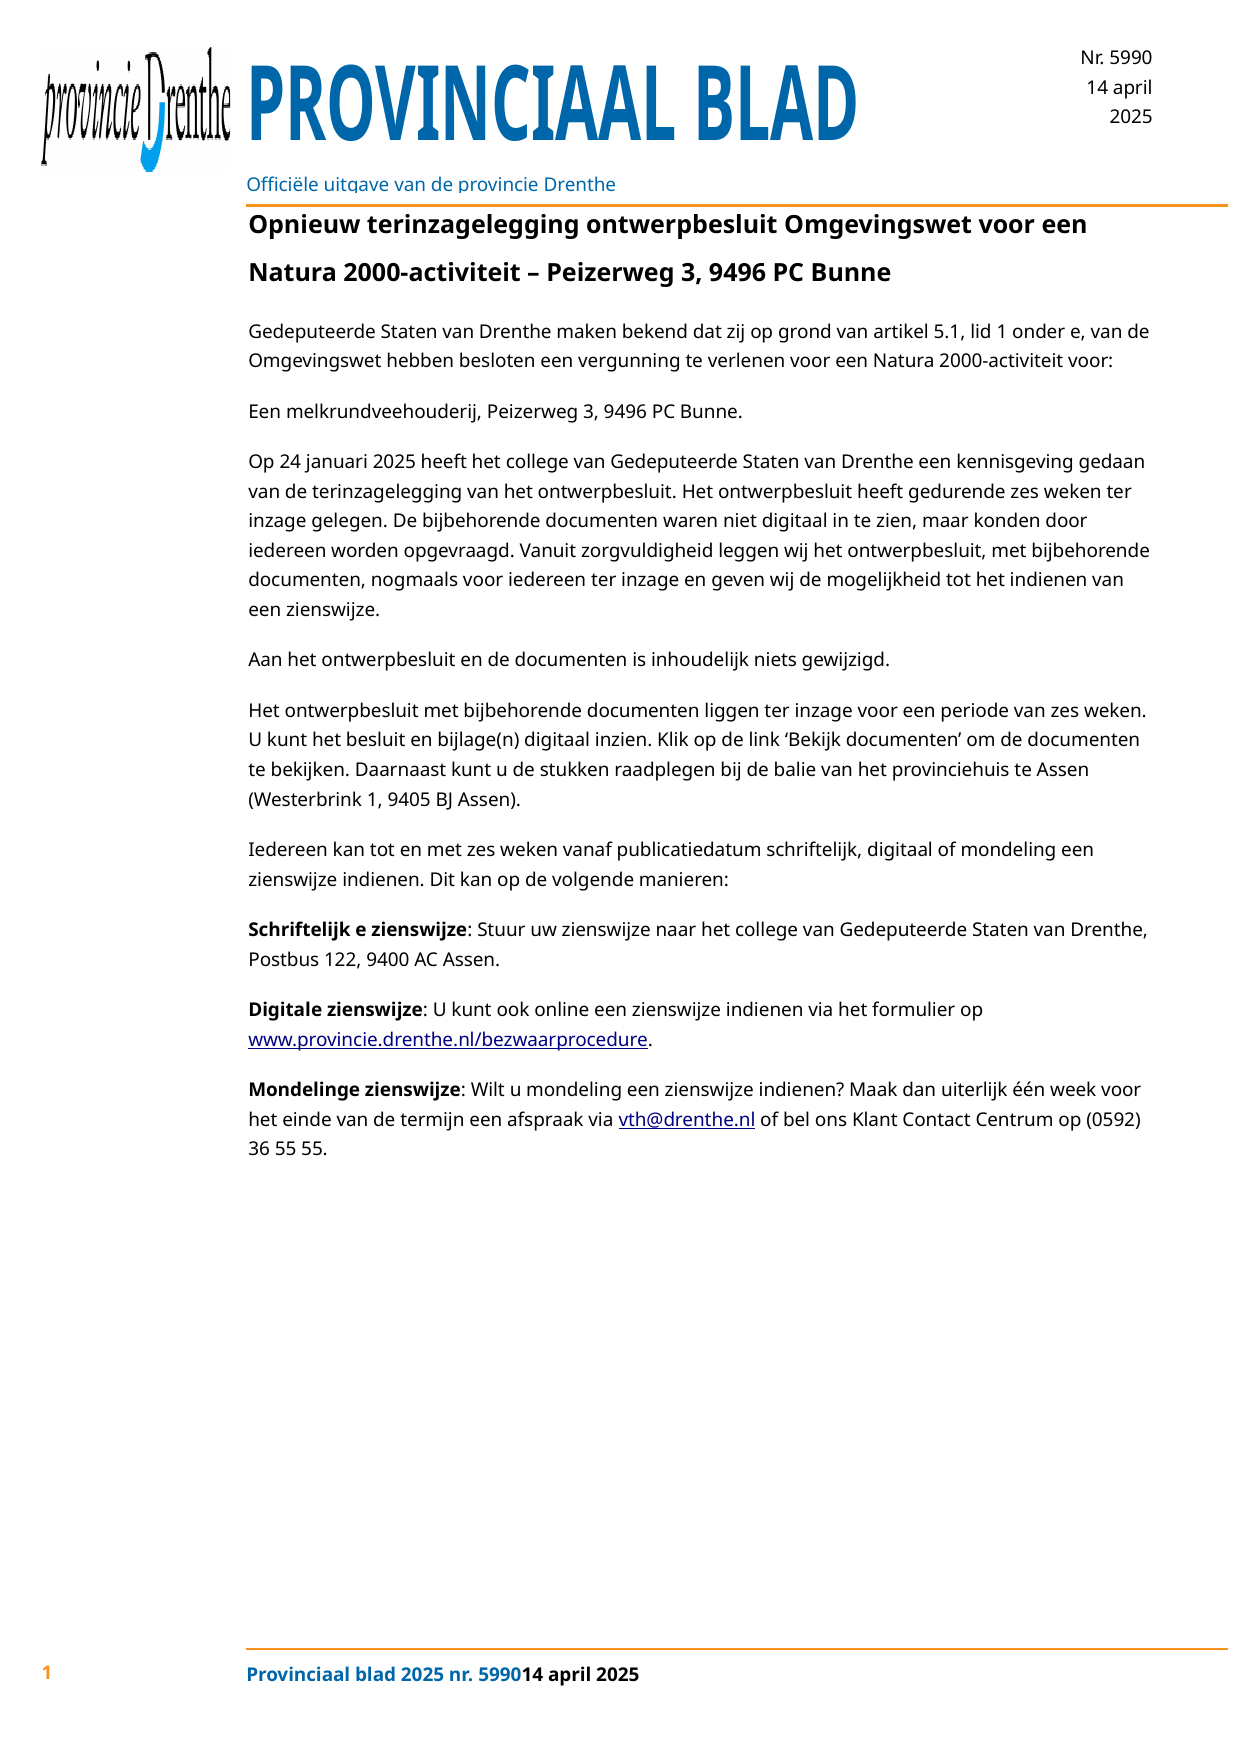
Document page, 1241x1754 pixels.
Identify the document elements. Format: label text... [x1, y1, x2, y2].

text Aan het ontwerpbesluit en de documenten is inhoudelijk niets gewijzigd. [248, 647, 1152, 672]
text Het ontwerpbesluit met bijbehorende documenten liggen ter inzage voor een periode van zes weken. U kunt het besluit en bijlage(n) digitaal inzien. Klik op de link ‘Bekijk documenten’ om de documenten te bekijken. Daarnaast kunt u de stukken raadplegen bij de balie van het provinciehuis te Assen (Westerbrink 1, 9405 BJ Assen). [248, 697, 1152, 812]
text Opnieuw terinzagelegging ontwerpbesluit Omgevingswet voor een Natura 2000-activiteit – Peizerweg 3, 9496 PC Bunne [248, 207, 1152, 288]
text Digitale zienswijze: U kunt ook online een zienswijze indienen via het formulier op www.provincie.drenthe.nl/bezwaarprocedure. [248, 996, 1152, 1052]
text Op 24 januari 2025 heeft het college van Gedeputeerde Staten van Drenthe een kennisgeving gedaan van de terinzagelegging van het ontwerpbesluit. Het ontwerpbesluit heeft gedurende zes weken ter inzage gelegen. De bijbehorende documenten waren niet digitaal in te zien, maar konden door iedereen worden opgevraagd. Vanuit zorgvuldigheid leggen wij het ontwerpbesluit, met bijbehorende documenten, nogmaals voor iedereen ter inzage en geven wij de mogelijkheid tot het indienen van een zienswijze. [248, 448, 1152, 622]
text Schriftelijk e zienswijze: Stuur uw zienswijze naar het college van Gedeputeerde Staten van Drenthe, Postbus 122, 9400 AC Assen. [248, 916, 1152, 972]
text Gedeputeerde Staten van Drenthe maken bekend dat zij op grond van artikel 5.1, lid 1 onder e, van de Omgevingswet hebben besloten een vergunning te verlenen voor een Natura 2000-activiteit voor: [248, 318, 1152, 373]
picture [41, 47, 231, 172]
text Een melkrundveehouderij, Peizerweg 3, 9496 PC Bunne. [248, 398, 1152, 424]
text Iedereen kan tot en met zes weken vanaf publicatiedatum schriftelijk, digitaal of mondeling een zienswijze indienen. Dit kan op de volgende manieren: [248, 836, 1152, 892]
text Mondelinge zienswijze: Wilt u mondeling een zienswijze indienen? Maak dan uiterlijk één week voor het einde van de termijn een afspraak via vth@drenthe.nl of bel ons Klant Contact Centrum op (0592) 36 55 55. [248, 1076, 1152, 1161]
